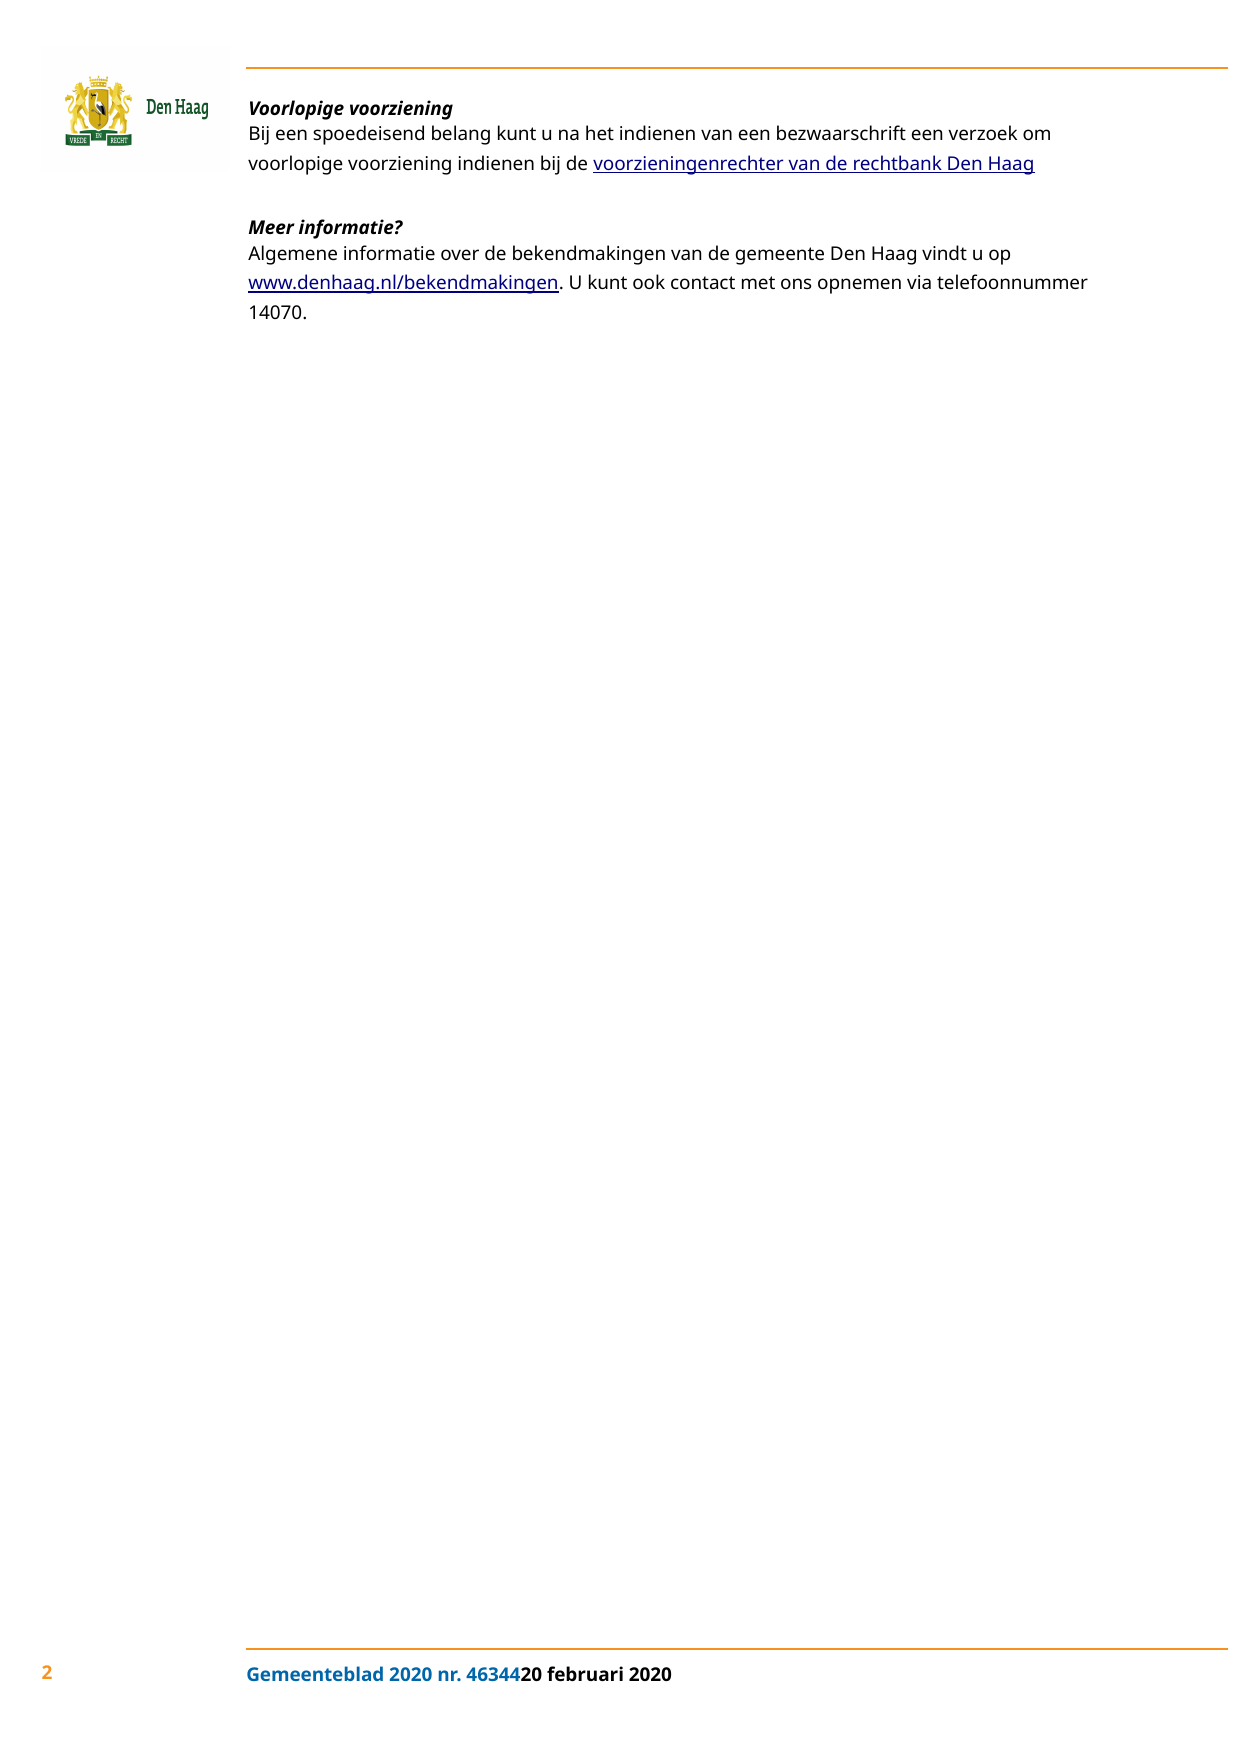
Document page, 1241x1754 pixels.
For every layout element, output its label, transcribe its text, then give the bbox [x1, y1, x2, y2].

text Voorlopige voorziening [248, 95, 1152, 121]
picture [41, 47, 231, 172]
text Meer informatie? [248, 214, 1152, 240]
text Bij een spoedeisend belang kunt u na het indienen van een bezwaarschrift een verzoek om voorlopige voorziening indienen bij de voorzieningenrechter van de rechtbank Den Haag [248, 121, 1152, 176]
text Algemene informatie over de bekendmakingen van de gemeente Den Haag vindt u op www.denhaag.nl/bekendmakingen. U kunt ook contact met ons opnemen via telefoonnummer 14070. [248, 240, 1152, 325]
